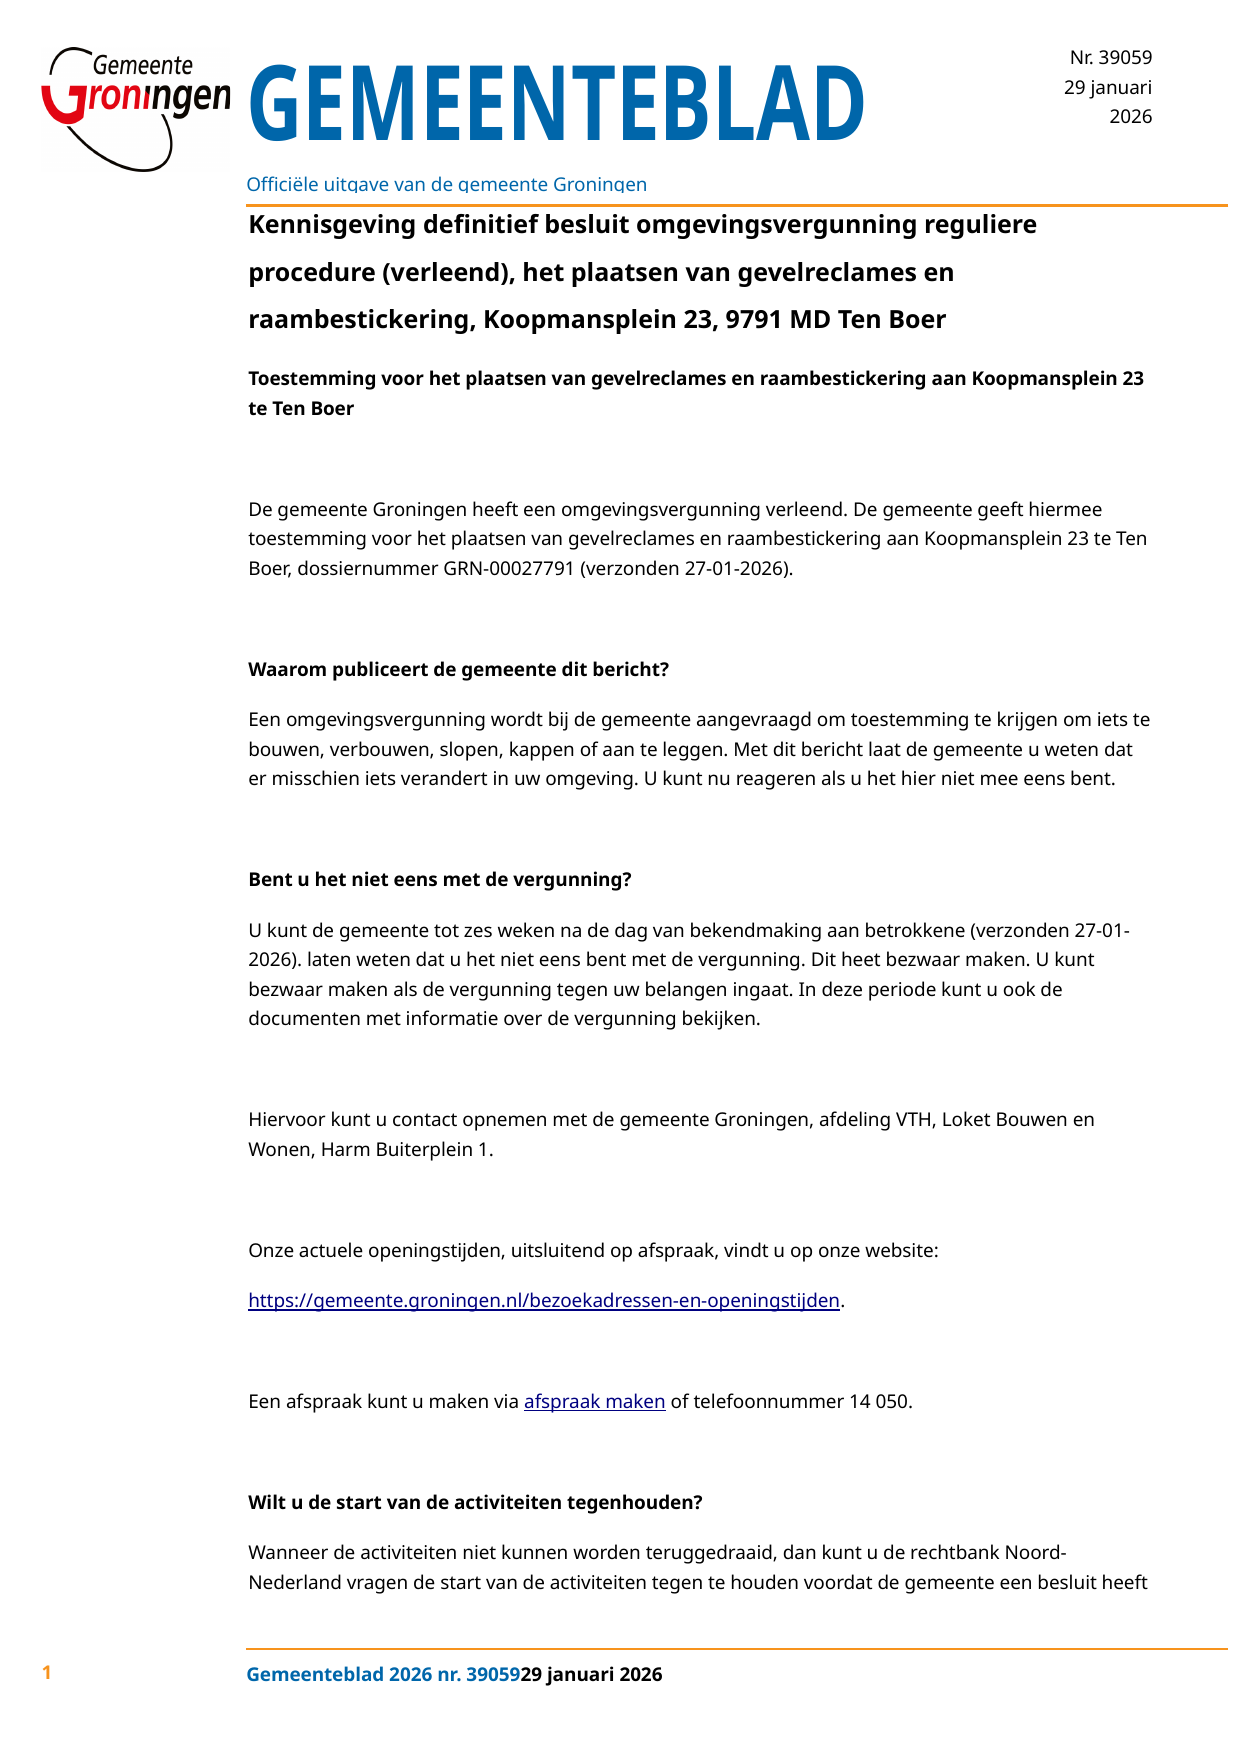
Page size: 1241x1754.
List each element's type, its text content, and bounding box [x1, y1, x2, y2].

text Wanneer de activiteiten niet kunnen worden teruggedraaid, dan kunt u de rechtbank Noord-Nederland vragen de start van de activiteiten tegen te houden voordat de gemeente een besluit heeft [248, 1539, 1152, 1594]
text Wilt u de start van de activiteiten tegenhouden? [248, 1489, 1152, 1514]
picture [41, 47, 231, 172]
text Bent u het niet eens met de vergunning? [248, 866, 1152, 892]
text Toestemming voor het plaatsen van gevelreclames en raambestickering aan Koopmansplein 23 te Ten Boer [248, 366, 1152, 421]
text De gemeente Groningen heeft een omgevingsvergunning verleend. De gemeente geeft hiermee toestemming voor het plaatsen van gevelreclames en raambestickering aan Koopmansplein 23 te Ten Boer, dossiernummer GRN-00027791 (verzonden 27-01-2026). [248, 496, 1152, 581]
text Een omgevingsvergunning wordt bij de gemeente aangevraagd om toestemming te krijgen om iets te bouwen, verbouwen, slopen, kappen of aan te leggen. Met dit bericht laat de gemeente u weten dat er misschien iets verandert in uw omgeving. U kunt nu reageren als u het hier niet mee eens bent. [248, 706, 1152, 791]
text Een afspraak kunt u maken via afspraak maken of telefoonnummer 14 050. [248, 1388, 1152, 1414]
text https://gemeente.groningen.nl/bezoekadressen-en-openingstijden. [248, 1287, 1152, 1313]
text Onze actuele openingstijden, uitsluitend op afspraak, vindt u op onze website: [248, 1237, 1152, 1262]
text Kennisgeving definitief besluit omgevingsvergunning reguliere procedure (verleend), het plaatsen van gevelreclames en raambestickering, Koopmansplein 23, 9791 MD Ten Boer [248, 207, 1152, 336]
text U kunt de gemeente tot zes weken na de dag van bekendmaking aan betrokkene (verzonden 27-01-2026). laten weten dat u het niet eens bent met de vergunning. Dit heet bezwaar maken. U kunt bezwaar maken als de vergunning tegen uw belangen ingaat. In deze periode kunt u ook de documenten met informatie over de vergunning bekijken. [248, 917, 1152, 1031]
text Waarom publiceert de gemeente dit bericht? [248, 656, 1152, 682]
text Hiervoor kunt u contact opnemen met de gemeente Groningen, afdeling VTH, Loket Bouwen en Wonen, Harm Buiterplein 1. [248, 1106, 1152, 1162]
